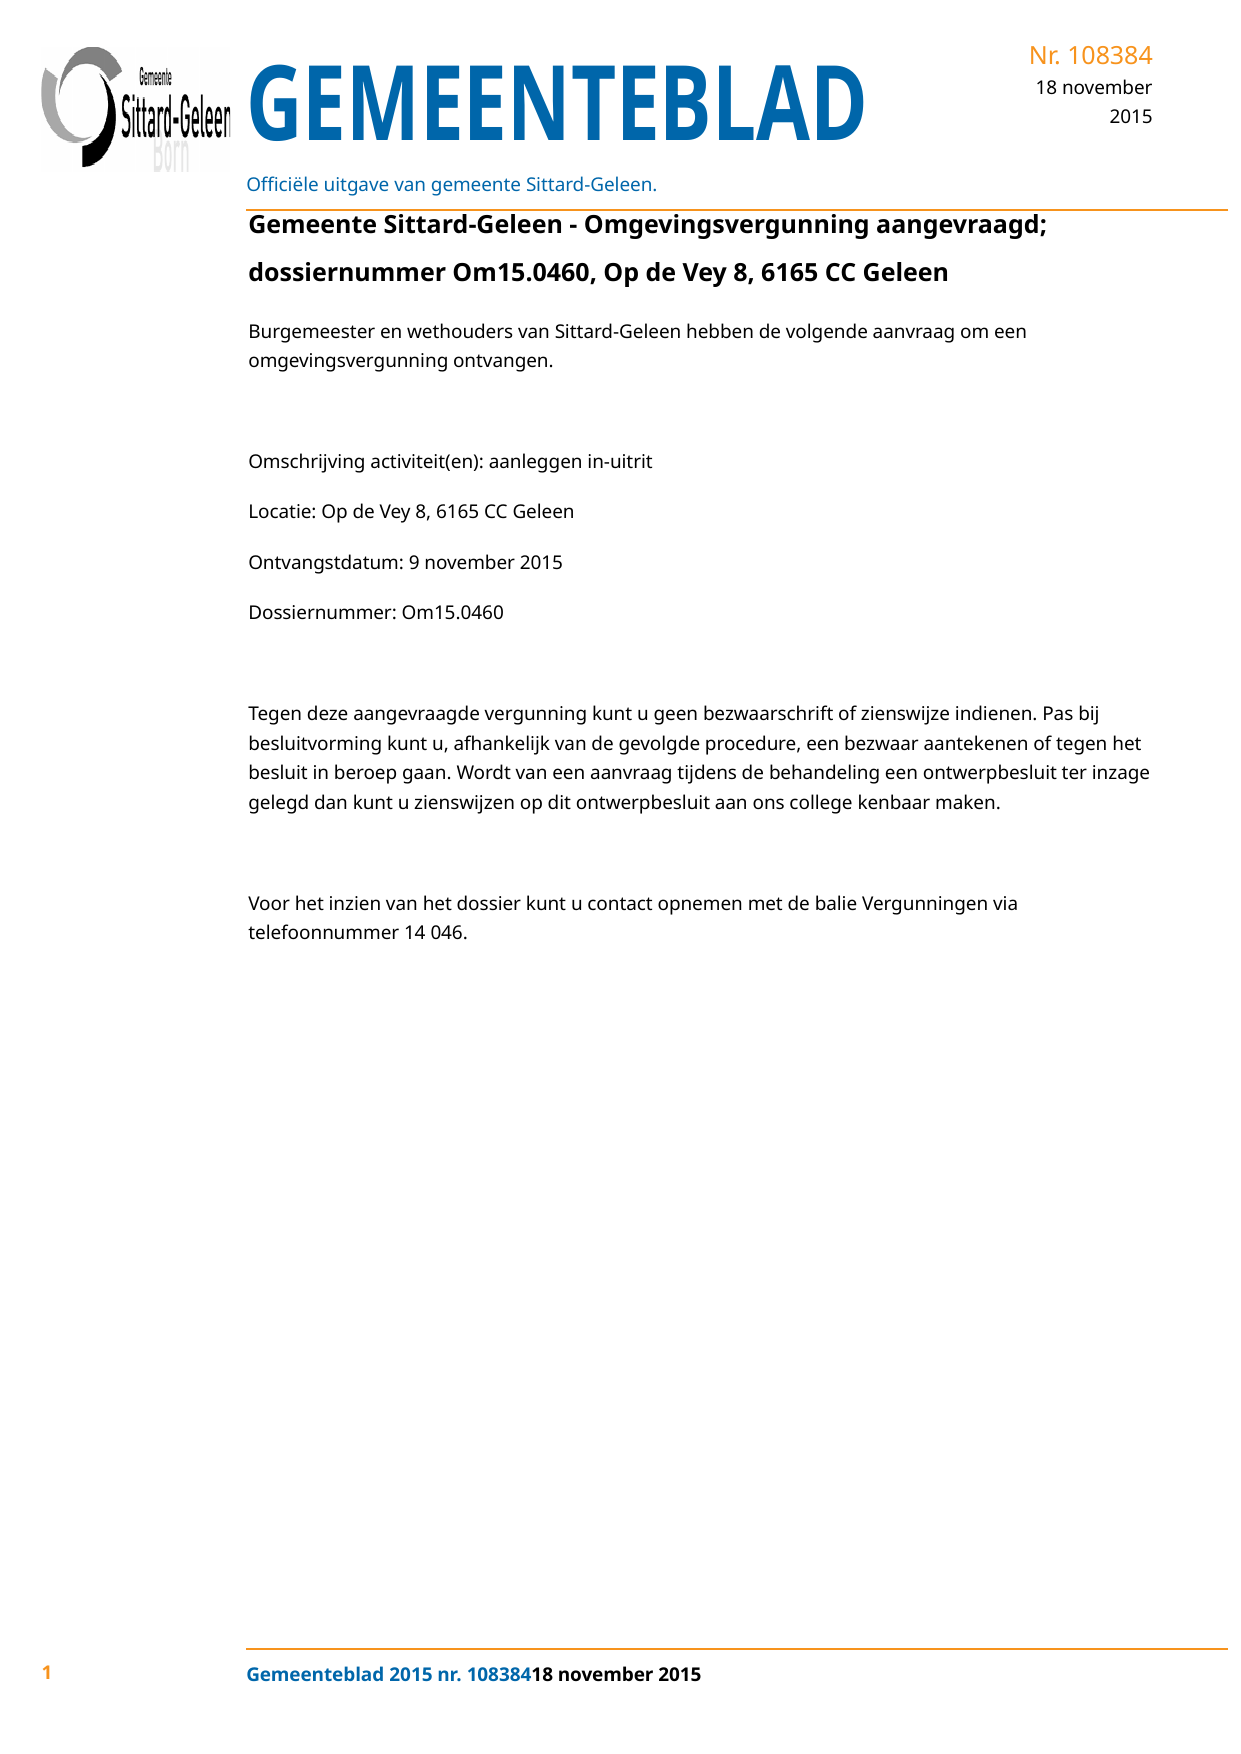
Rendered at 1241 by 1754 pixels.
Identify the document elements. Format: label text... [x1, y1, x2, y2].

text Tegen deze aangevraagde vergunning kunt u geen bezwaarschrift of zienswijze indienen. Pas bij besluitvorming kunt u, afhankelijk van de gevolgde procedure, een bezwaar aantekenen of tegen het besluit in beroep gaan. Wordt van een aanvraag tijdens de behandeling een ontwerpbesluit ter inzage gelegd dan kunt u zienswijzen op dit ontwerpbesluit aan ons college kenbaar maken. [248, 700, 1152, 815]
text Gemeente Sittard-Geleen - Omgevingsvergunning aangevraagd; dossiernummer Om15.0460, Op de Vey 8, 6165 CC Geleen [248, 211, 1152, 288]
text Ontvangstdatum: 9 november 2015 [248, 549, 1152, 575]
text Locatie: Op de Vey 8, 6165 CC Geleen [248, 499, 1152, 524]
picture [41, 47, 231, 172]
text Burgemeester en wethouders van Sittard-Geleen hebben de volgende aanvraag om een omgevingsvergunning ontvangen. [248, 318, 1152, 373]
text Voor het inzien van het dossier kunt u contact opnemen met de balie Vergunningen via telefoonnummer 14 046. [248, 890, 1152, 945]
text Omschrijving activiteit(en): aanleggen in-uitrit [248, 448, 1152, 474]
text Dossiernummer: Om15.0460 [248, 599, 1152, 625]
